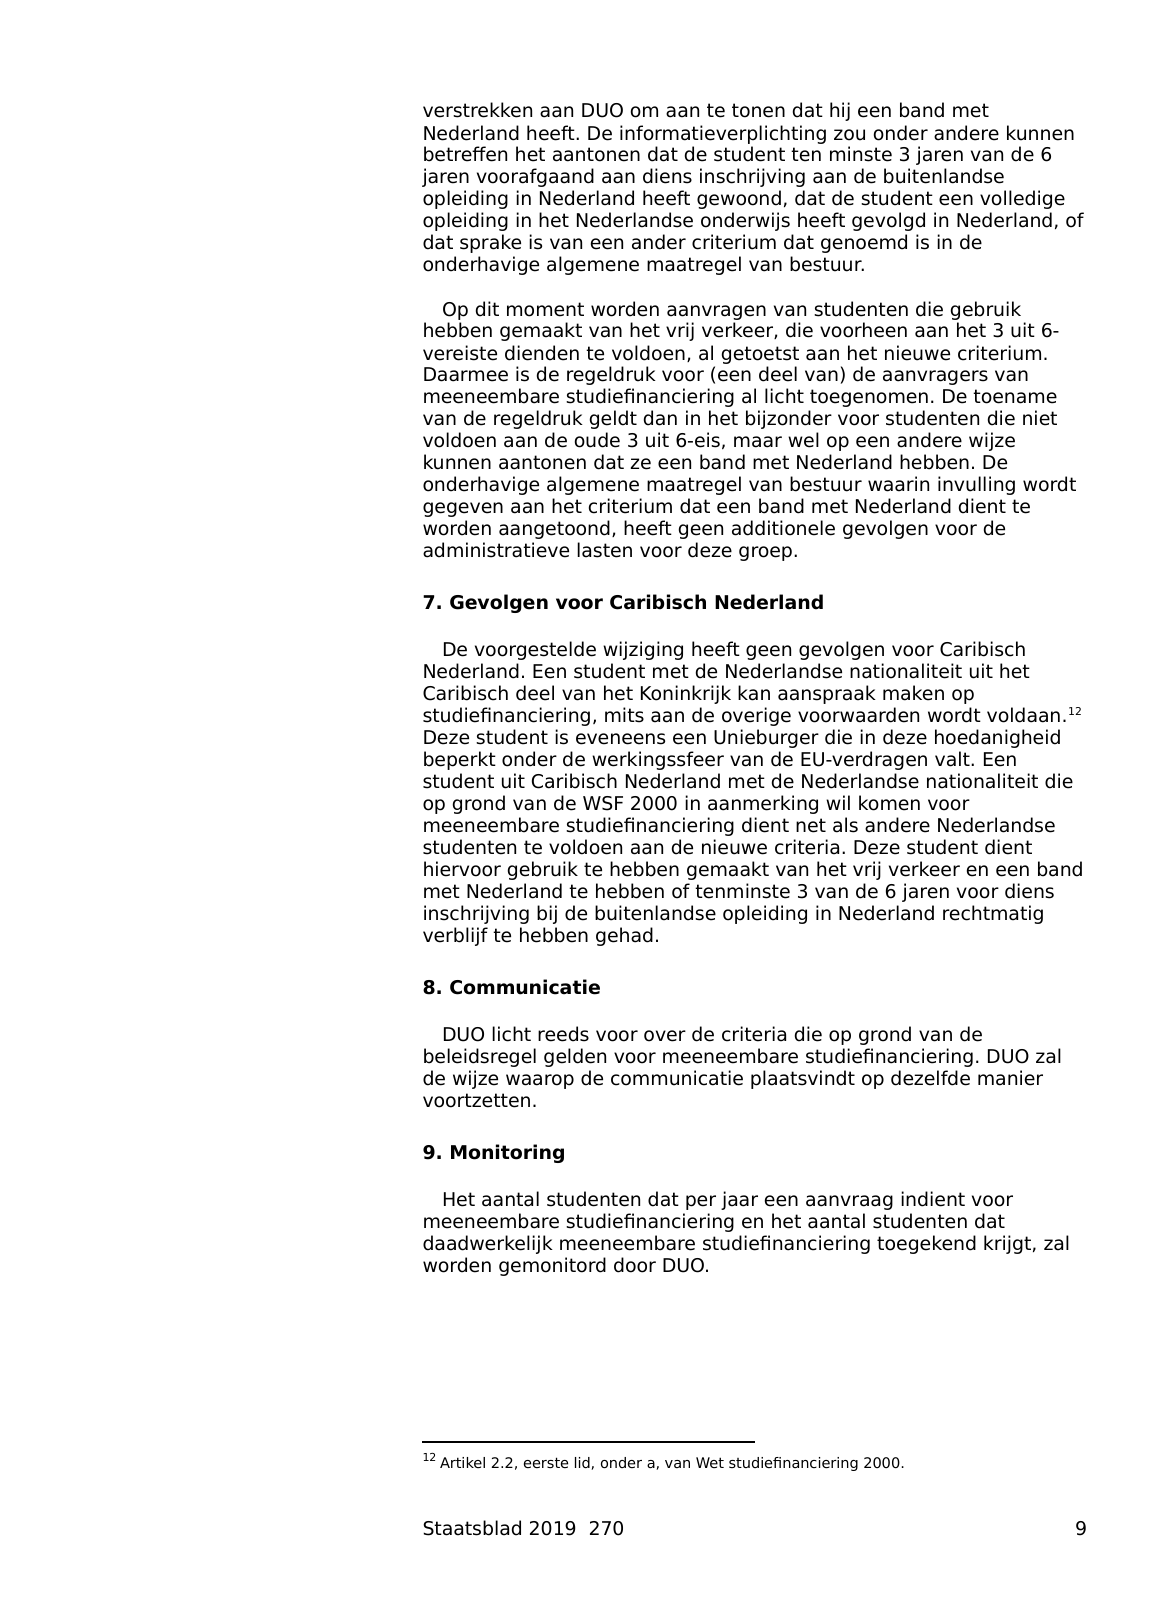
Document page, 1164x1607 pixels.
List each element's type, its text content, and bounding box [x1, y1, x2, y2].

text Het aantal studenten dat per jaar een aanvraag indient voor meeneembare studiefinanciering en het aantal studenten dat daadwerkelijk meeneembare studiefinanciering toegekend krijgt, zal worden gemonitord door DUO. [422, 1189, 1087, 1277]
text verstrekken aan DUO om aan te tonen dat hij een band met Nederland heeft. De informatieverplichting zou onder andere kunnen betreffen het aantonen dat de student ten minste 3 jaren van de 6 jaren voorafgaand aan diens inschrijving aan de buitenlandse opleiding in Nederland heeft gewoond, dat de student een volledige opleiding in het Nederlandse onderwijs heeft gevolgd in Nederland, of dat sprake is van een ander criterium dat genoemd is in de onderhavige algemene maatregel van bestuur. [422, 100, 1087, 276]
text De voorgestelde wijziging heeft geen gevolgen voor Caribisch Nederland. Een student met de Nederlandse nationaliteit uit het Caribisch deel van het Koninkrijk kan aanspraak maken op studiefinanciering, mits aan de overige voorwaarden wordt voldaan. Deze student is eveneens een Unieburger die in deze hoedanigheid beperkt onder de werkingssfeer van de EU-verdragen valt. Een student uit Caribisch Nederland met de Nederlandse nationaliteit die op grond van de WSF 2000 in aanmerking wil komen voor meeneembare studiefinanciering dient net als andere Nederlandse studenten te voldoen aan de nieuwe criteria. Deze student dient hiervoor gebruik te hebben gemaakt van het vrij verkeer en een band met Nederland te hebben of tenminste 3 van de 6 jaren voor diens inschrijving bij de buitenlandse opleiding in Nederland rechtmatig verblijf te hebben gehad. [422, 639, 1087, 947]
text DUO licht reeds voor over de criteria die op grond van de beleidsregel gelden voor meeneembare studiefinanciering. DUO zal de wijze waarop de communicatie plaatsvindt op dezelfde manier voortzetten. [422, 1024, 1087, 1112]
subtitle 9. Monitoring [422, 1142, 1087, 1164]
text Op dit moment worden aanvragen van studenten die gebruik hebben gemaakt van het vrij verkeer, die voorheen aan het 3 uit 6-vereiste dienden te voldoen, al getoetst aan het nieuwe criterium. Daarmee is de regeldruk voor (een deel van) de aanvragers van meeneembare studiefinanciering al licht toegenomen. De toename van de regeldruk geldt dan in het bijzonder voor studenten die niet voldoen aan de oude 3 uit 6-eis, maar wel op een andere wijze kunnen aantonen dat ze een band met Nederland hebben. De onderhavige algemene maatregel van bestuur waarin invulling wordt gegeven aan het criterium dat een band met Nederland dient te worden aangetoond, heeft geen additionele gevolgen voor de administratieve lasten voor deze groep. [422, 298, 1087, 562]
subtitle 8. Communicatie [422, 977, 1087, 999]
subtitle 7. Gevolgen voor Caribisch Nederland [422, 592, 1087, 614]
text Artikel 2.2, eerste lid, onder a, van Wet studiefinanciering 2000. [422, 1451, 1087, 1473]
